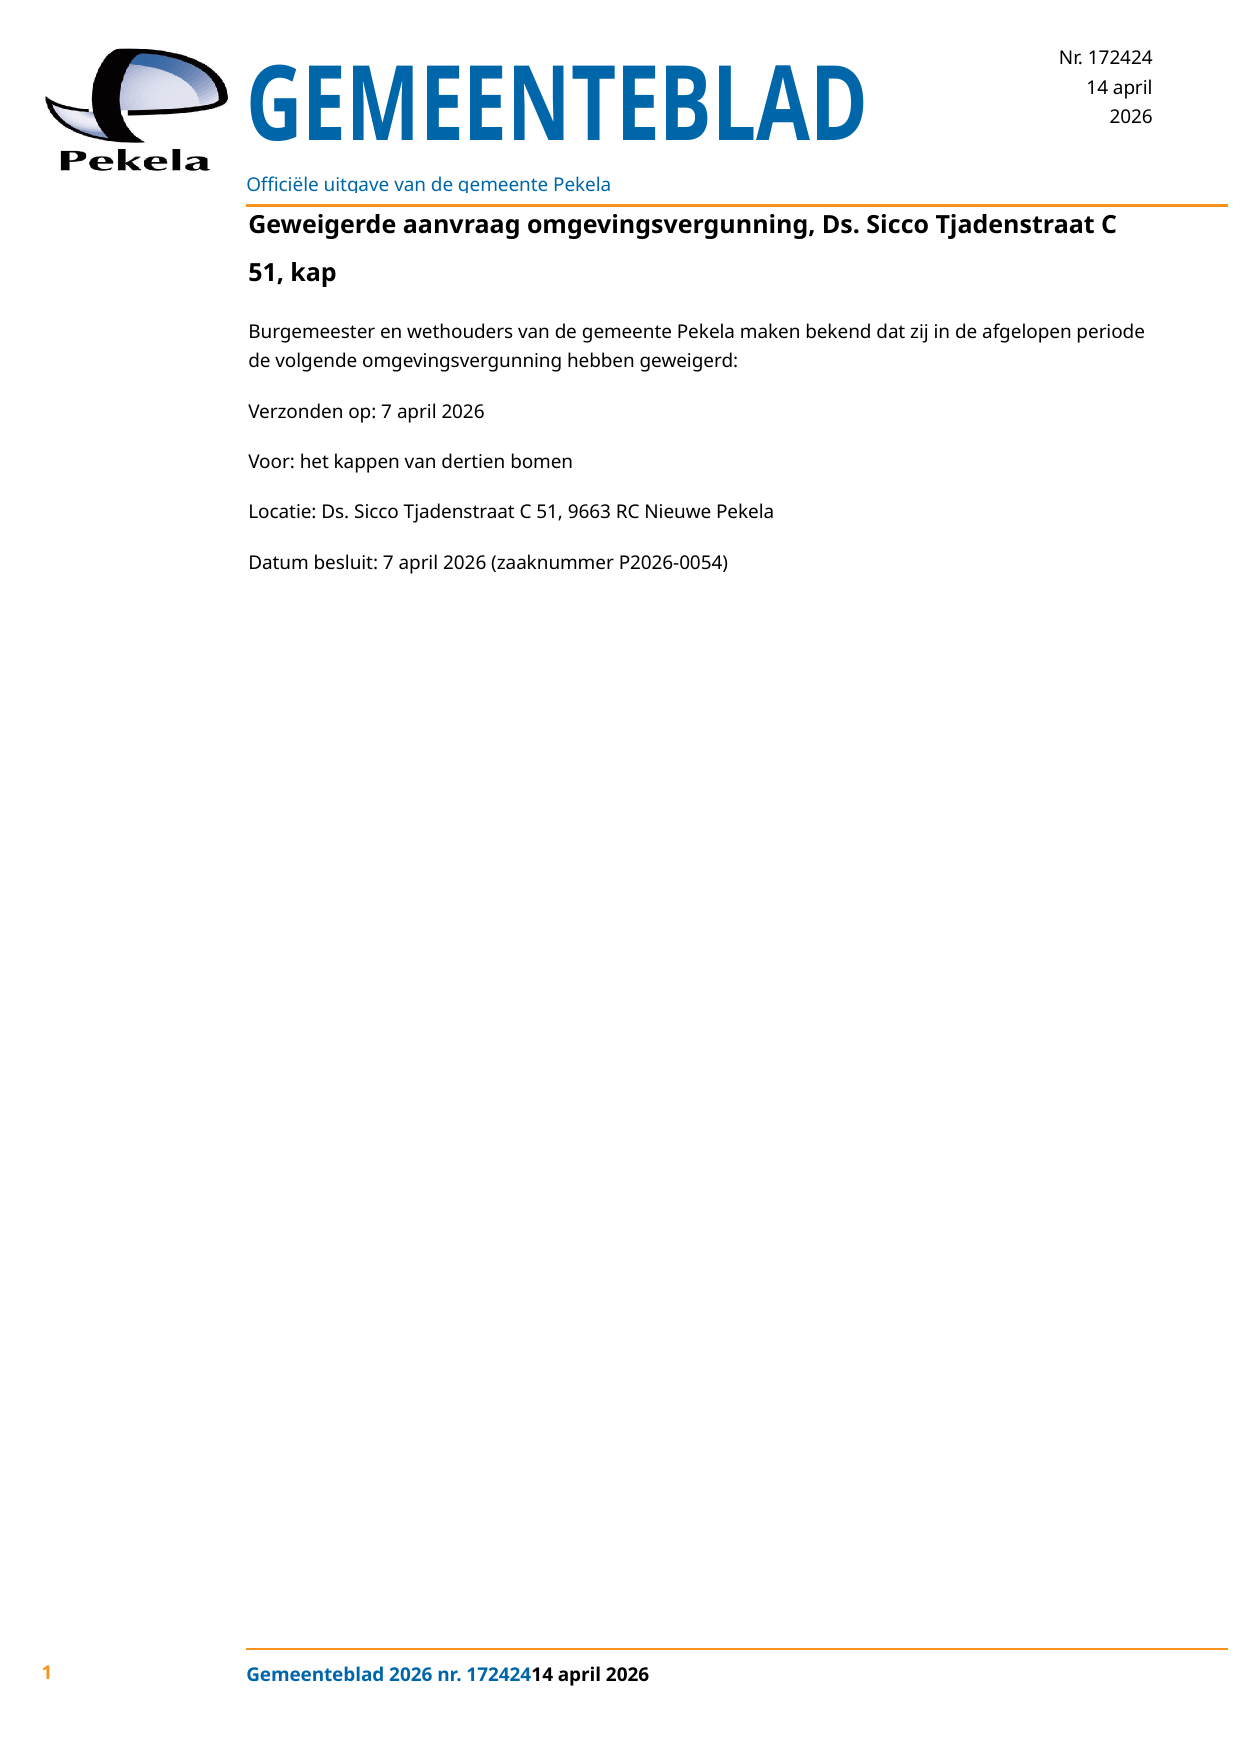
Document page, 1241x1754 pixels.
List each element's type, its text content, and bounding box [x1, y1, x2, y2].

text Geweigerde aanvraag omgevingsvergunning, Ds. Sicco Tjadenstraat C 51, kap [248, 207, 1152, 288]
text Voor: het kappen van dertien bomen [248, 448, 1152, 474]
picture [41, 47, 231, 172]
text Verzonden op: 7 april 2026 [248, 398, 1152, 424]
text Burgemeester en wethouders van de gemeente Pekela maken bekend dat zij in de afgelopen periode de volgende omgevingsvergunning hebben geweigerd: [248, 318, 1152, 373]
text Locatie: Ds. Sicco Tjadenstraat C 51, 9663 RC Nieuwe Pekela [248, 499, 1152, 524]
text Datum besluit: 7 april 2026 (zaaknummer P2026-0054) [248, 549, 1152, 575]
